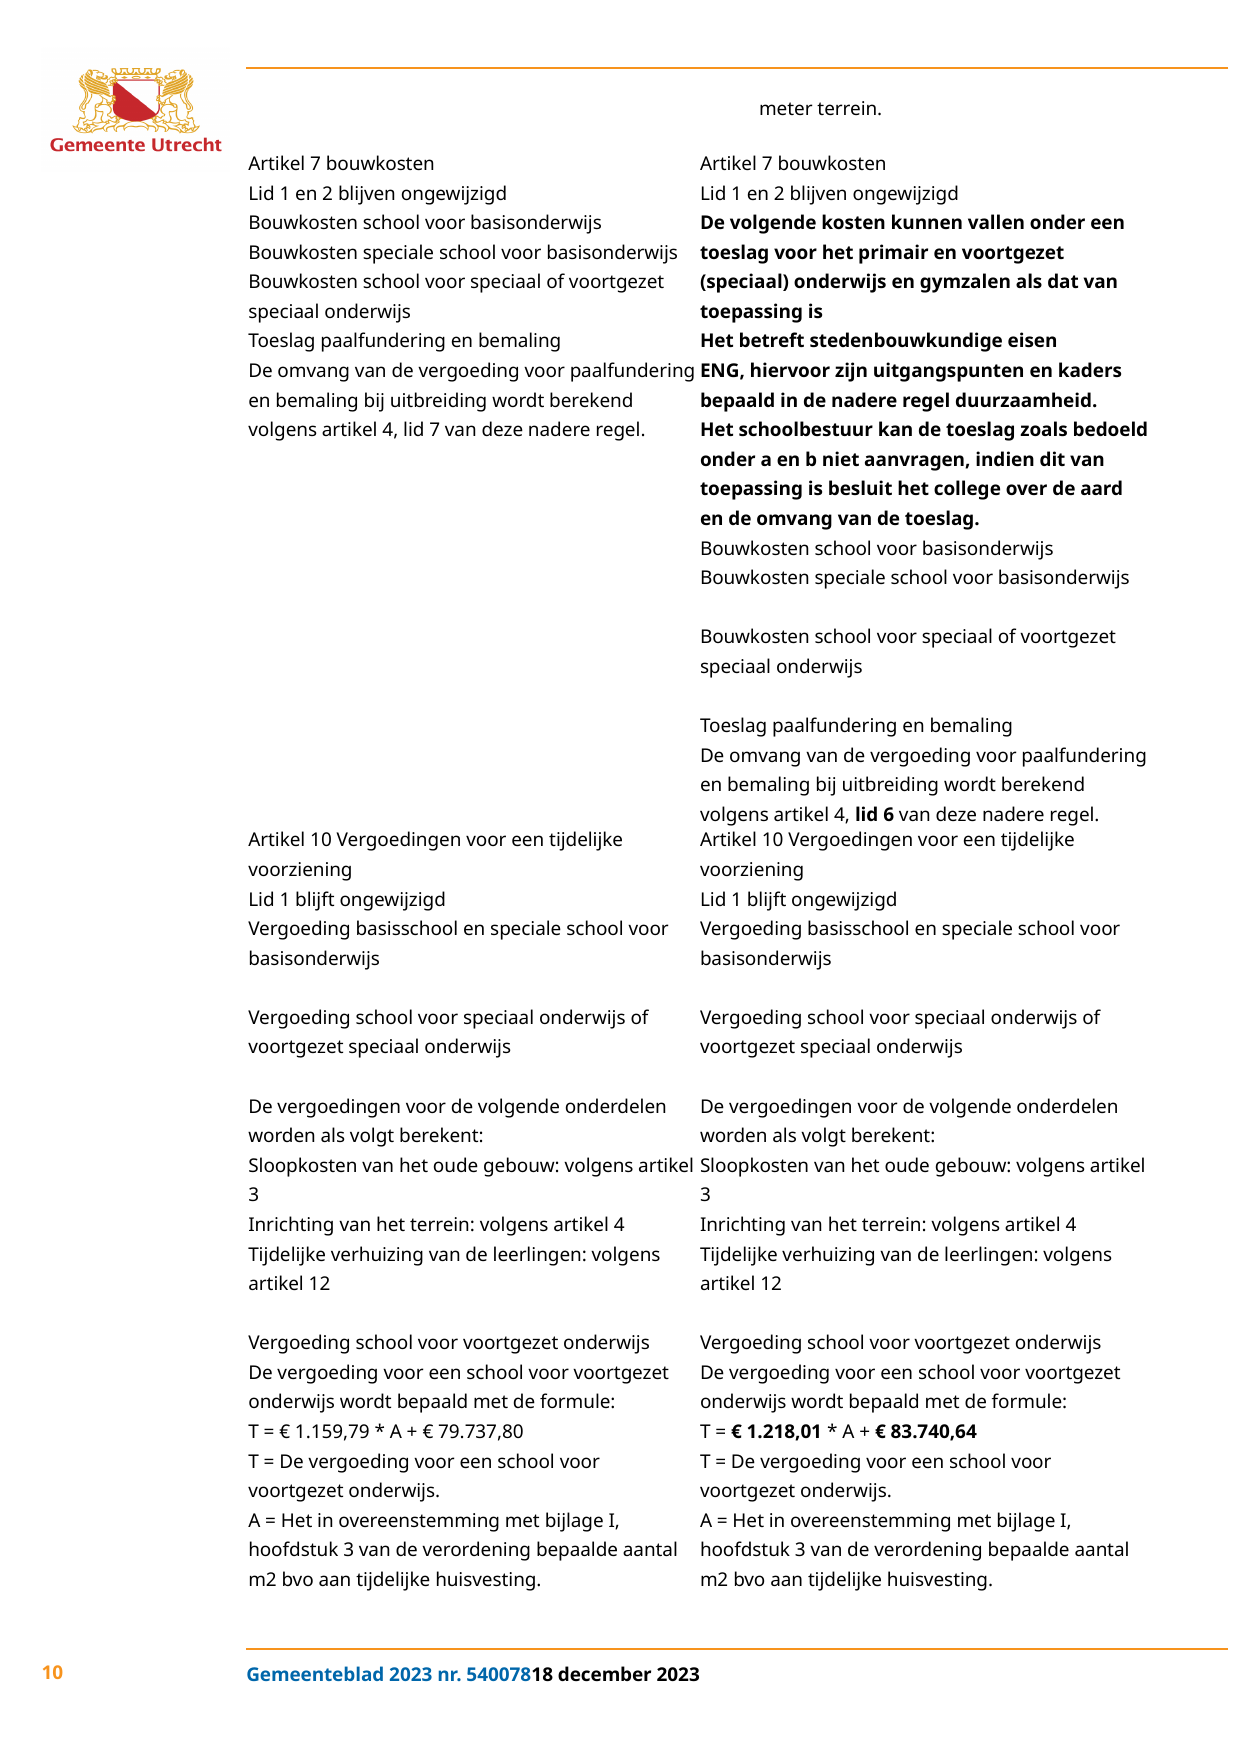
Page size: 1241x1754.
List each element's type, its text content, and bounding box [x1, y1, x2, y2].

table_cell Artikel 10 Vergoedingen voor een tijdelijke voorziening Lid 1 blijft ongewijzigd Vergoeding basisschool en speciale school voor basisonderwijs Vergoeding school voor speciaal onderwijs of voortgezet speciaal onderwijs De vergoedingen voor de volgende onderdelen worden als volgt berekent: Sloopkosten van het oude gebouw: volgens artikel 3 Inrichting van het terrein: volgens artikel 4 Tijdelijke verhuizing van de leerlingen: volgens artikel 12 Vergoeding school voor voortgezet onderwijs De vergoeding voor een school voor voortgezet onderwijs wordt bepaald met de formule: T = € 1.159,79 * A + € 79.737,80 T = De vergoeding voor een school voor voortgezet onderwijs. A = Het in overeenstemming met bijlage I, hoofdstuk 3 van de verordening bepaalde aantal m2 bvo aan tijdelijke huisvesting. [248, 827, 700, 1592]
picture [41, 47, 231, 172]
table_cell Artikel 7 bouwkosten Lid 1 en 2 blijven ongewijzigd Bouwkosten school voor basisonderwijs Bouwkosten speciale school voor basisonderwijs Bouwkosten school voor speciaal of voortgezet speciaal onderwijs Toeslag paalfundering en bemaling De omvang van de vergoeding voor paalfundering en bemaling bij uitbreiding wordt berekend volgens artikel 4, lid 7 van deze nadere regel. [248, 150, 700, 827]
table_header meter terrein. [700, 95, 1152, 150]
table_cell Artikel 10 Vergoedingen voor een tijdelijke voorziening Lid 1 blijft ongewijzigd Vergoeding basisschool en speciale school voor basisonderwijs Vergoeding school voor speciaal onderwijs of voortgezet speciaal onderwijs De vergoedingen voor de volgende onderdelen worden als volgt berekent: Sloopkosten van het oude gebouw: volgens artikel 3 Inrichting van het terrein: volgens artikel 4 Tijdelijke verhuizing van de leerlingen: volgens artikel 12 Vergoeding school voor voortgezet onderwijs De vergoeding voor een school voor voortgezet onderwijs wordt bepaald met de formule: T = € 1.218,01 * A + € 83.740,64 T = De vergoeding voor een school voor voortgezet onderwijs. A = Het in overeenstemming met bijlage I, hoofdstuk 3 van de verordening bepaalde aantal m2 bvo aan tijdelijke huisvesting. [700, 827, 1152, 1592]
table_cell Artikel 7 bouwkosten Lid 1 en 2 blijven ongewijzigd De volgende kosten kunnen vallen onder een toeslag voor het primair en voortgezet (speciaal) onderwijs en gymzalen als dat van toepassing is Het betreft stedenbouwkundige eisen ENG, hiervoor zijn uitgangspunten en kaders bepaald in de nadere regel duurzaamheid. Het schoolbestuur kan de toeslag zoals bedoeld onder a en b niet aanvragen, indien dit van toepassing is besluit het college over de aard en de omvang van de toeslag. Bouwkosten school voor basisonderwijs Bouwkosten speciale school voor basisonderwijs Bouwkosten school voor speciaal of voortgezet speciaal onderwijs Toeslag paalfundering en bemaling De omvang van de vergoeding voor paalfundering en bemaling bij uitbreiding wordt berekend volgens artikel 4, lid 6 van deze nadere regel. [700, 150, 1152, 827]
